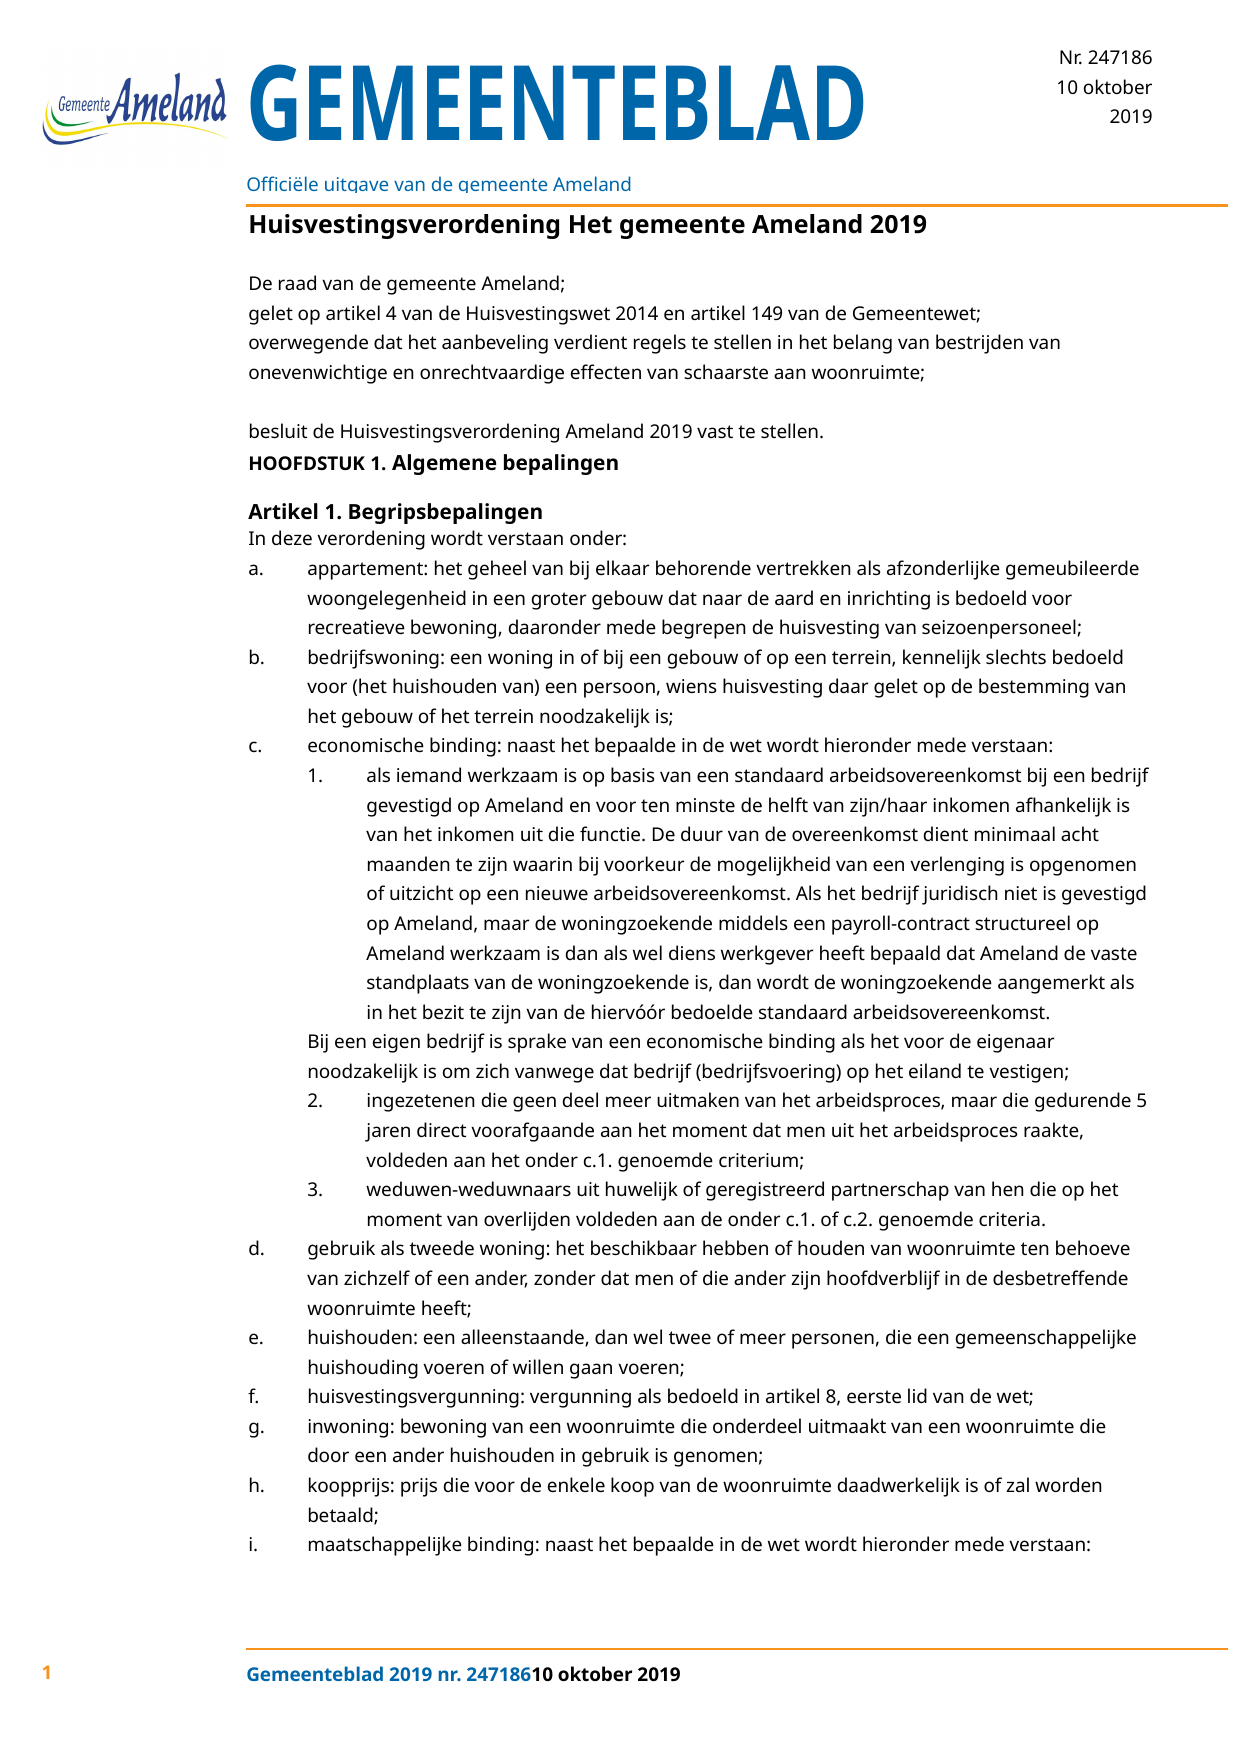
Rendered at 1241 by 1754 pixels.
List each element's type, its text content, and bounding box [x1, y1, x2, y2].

list appartement: het geheel van bij elkaar behorende vertrekken als afzonderlijke gemeubileerde woongelegenheid in een groter gebouw dat naar de aard en inrichting is bedoeld voor recreatieve bewoning, daaronder mede begrepen de huisvesting van seizoenpersoneel; [248, 555, 1152, 640]
text HOOFDSTUK 1. Algemene bepalingen [248, 448, 1152, 476]
picture [41, 47, 231, 172]
list bedrijfswoning: een woning in of bij een gebouw of op een terrein, kennelijk slechts bedoeld voor (het huishouden van) een persoon, wiens huisvesting daar gelet op de bestemming van het gebouw of het terrein noodzakelijk is; [248, 644, 1152, 729]
list ingezetenen die geen deel meer uitmaken van het arbeidsproces, maar die gedurende 5 jaren direct voorafgaande aan het moment dat men uit het arbeidsproces raakte, voldeden aan het onder c.1. genoemde criterium; [307, 1088, 1152, 1172]
text gelet op artikel 4 van de Huisvestingswet 2014 en artikel 149 van de Gemeentewet; [248, 300, 1152, 326]
list koopprijs: prijs die voor de enkele koop van de woonruimte daadwerkelijk is of zal worden betaald; [248, 1472, 1152, 1527]
list Bij een eigen bedrijf is sprake van een economische binding als het voor de eigenaar noodzakelijk is om zich vanwege dat bedrijf (bedrijfsvoering) op het eiland te vestigen; [248, 1028, 1152, 1084]
text In deze verordening wordt verstaan onder: [248, 526, 1152, 551]
text De raad van de gemeente Ameland; [248, 270, 1152, 296]
text besluit de Huisvestingsverordening Ameland 2019 vast te stellen. [248, 418, 1152, 444]
list gebruik als tweede woning: het beschikbaar hebben of houden van woonruimte ten behoeve van zichzelf of een ander, zonder dat men of die ander zijn hoofdverblijf in de desbetreffende woonruimte heeft; [248, 1236, 1152, 1320]
list inwoning: bewoning van een woonruimte die onderdeel uitmaakt van een woonruimte die door een ander huishouden in gebruik is genomen; [248, 1413, 1152, 1468]
list weduwen-weduwnaars uit huwelijk of geregistreerd partnerschap van hen die op het moment van overlijden voldeden aan de onder c.1. of c.2. genoemde criteria. [307, 1176, 1152, 1232]
text overwegende dat het aanbeveling verdient regels te stellen in het belang van bestrijden van onevenwichtige en onrechtvaardige effecten van schaarste aan woonruimte; [248, 329, 1152, 385]
text Huisvestingsverordening Het gemeente Ameland 2019 [248, 207, 1152, 241]
text Artikel 1. Begripsbepalingen [248, 497, 1152, 526]
list maatschappelijke binding: naast het bepaalde in de wet wordt hieronder mede verstaan: [248, 1531, 1152, 1557]
list huishouden: een alleenstaande, dan wel twee of meer personen, die een gemeenschappelijke huishouding voeren of willen gaan voeren; [248, 1324, 1152, 1379]
list als iemand werkzaam is op basis van een standaard arbeidsovereenkomst bij een bedrijf gevestigd op Ameland en voor ten minste de helft van zijn/haar inkomen afhankelijk is van het inkomen uit die functie. De duur van de overeenkomst dient minimaal acht maanden te zijn waarin bij voorkeur de mogelijkheid van een verlenging is opgenomen of uitzicht op een nieuwe arbeidsovereenkomst. Als het bedrijf juridisch niet is gevestigd op Ameland, maar de woningzoekende middels een payroll-contract structureel op Ameland werkzaam is dan als wel diens werkgever heeft bepaald dat Ameland de vaste standplaats van de woningzoekende is, dan wordt de woningzoekende aangemerkt als in het bezit te zijn van de hiervóór bedoelde standaard arbeidsovereenkomst. [307, 762, 1152, 1024]
list huisvestingsvergunning: vergunning als bedoeld in artikel 8, eerste lid van de wet; [248, 1383, 1152, 1409]
list economische binding: naast het bepaalde in de wet wordt hieronder mede verstaan: [248, 733, 1152, 758]
